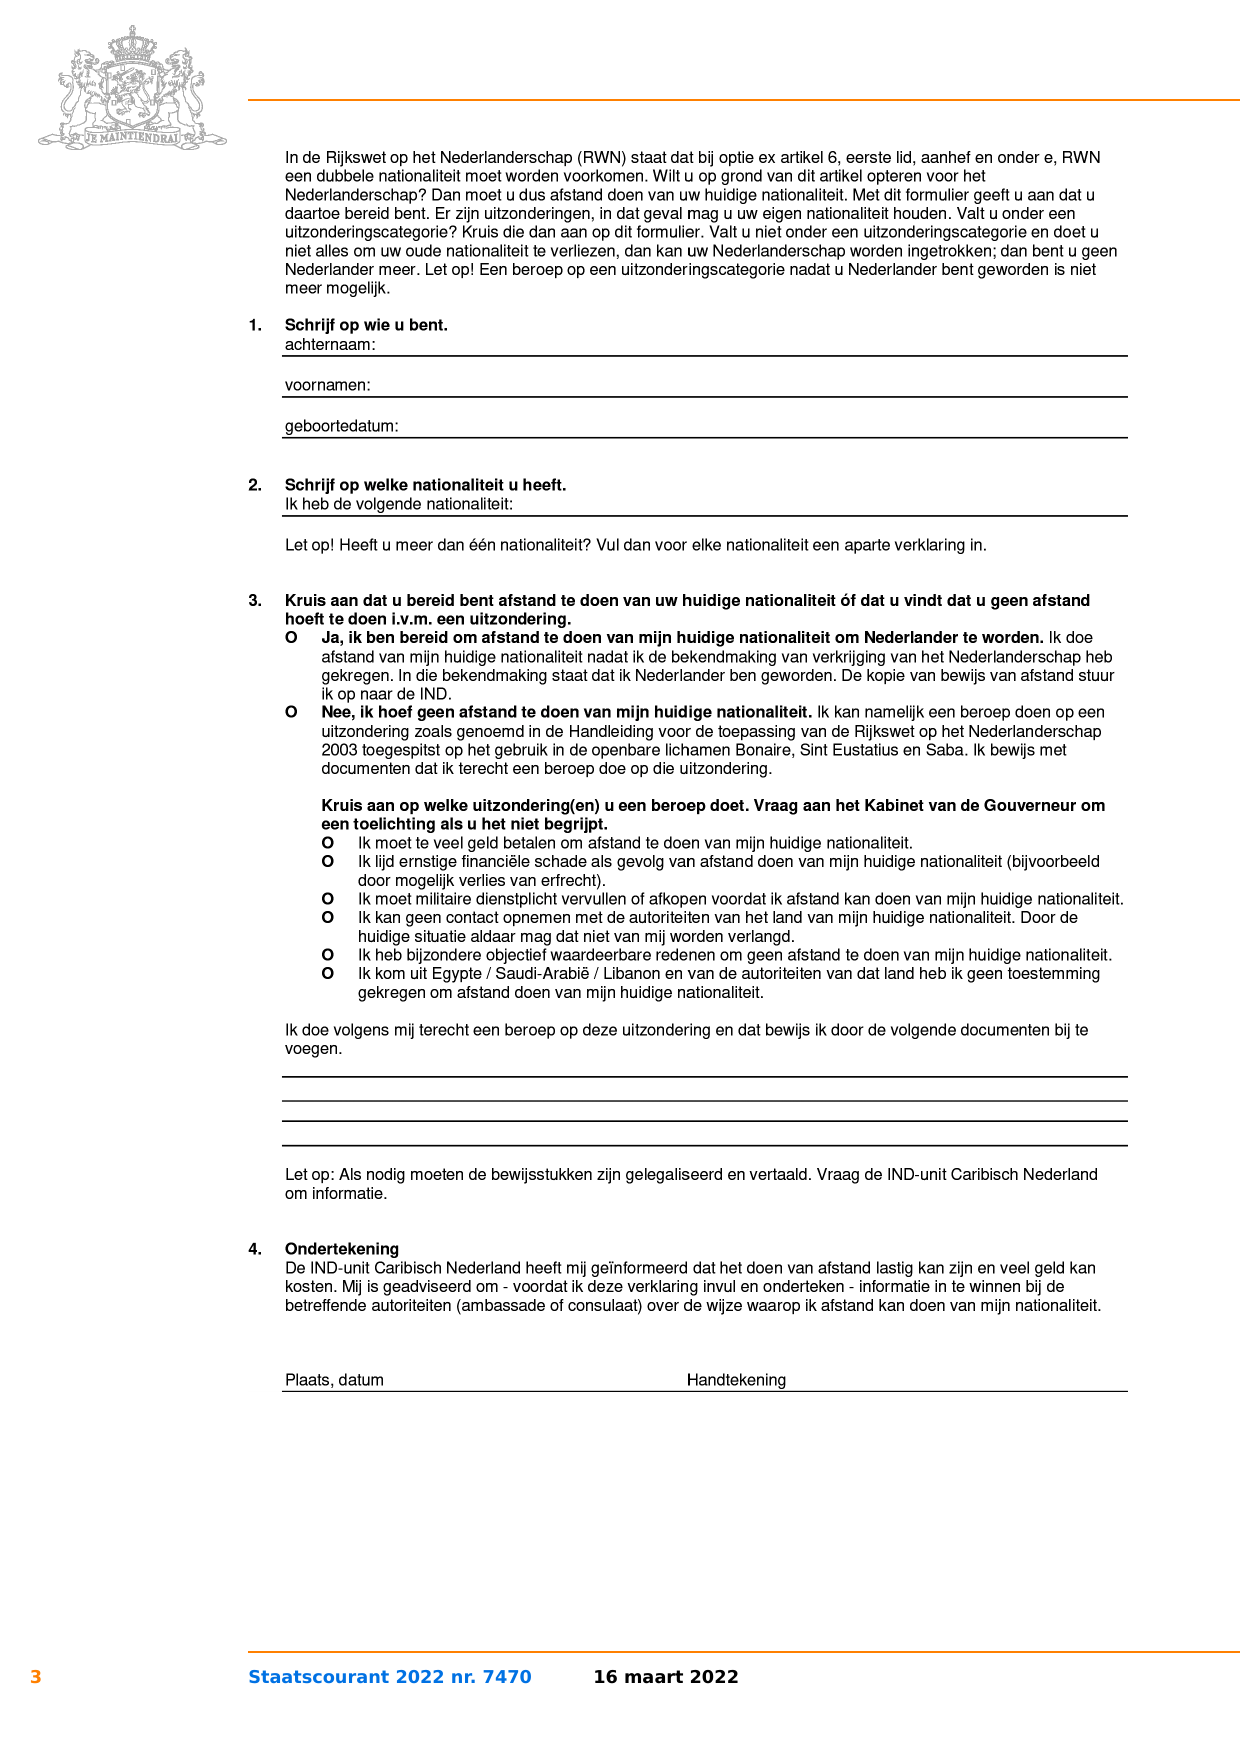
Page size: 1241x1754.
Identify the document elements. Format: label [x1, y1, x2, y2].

picture [38, 25, 227, 150]
picture [248, 151, 1128, 1392]
